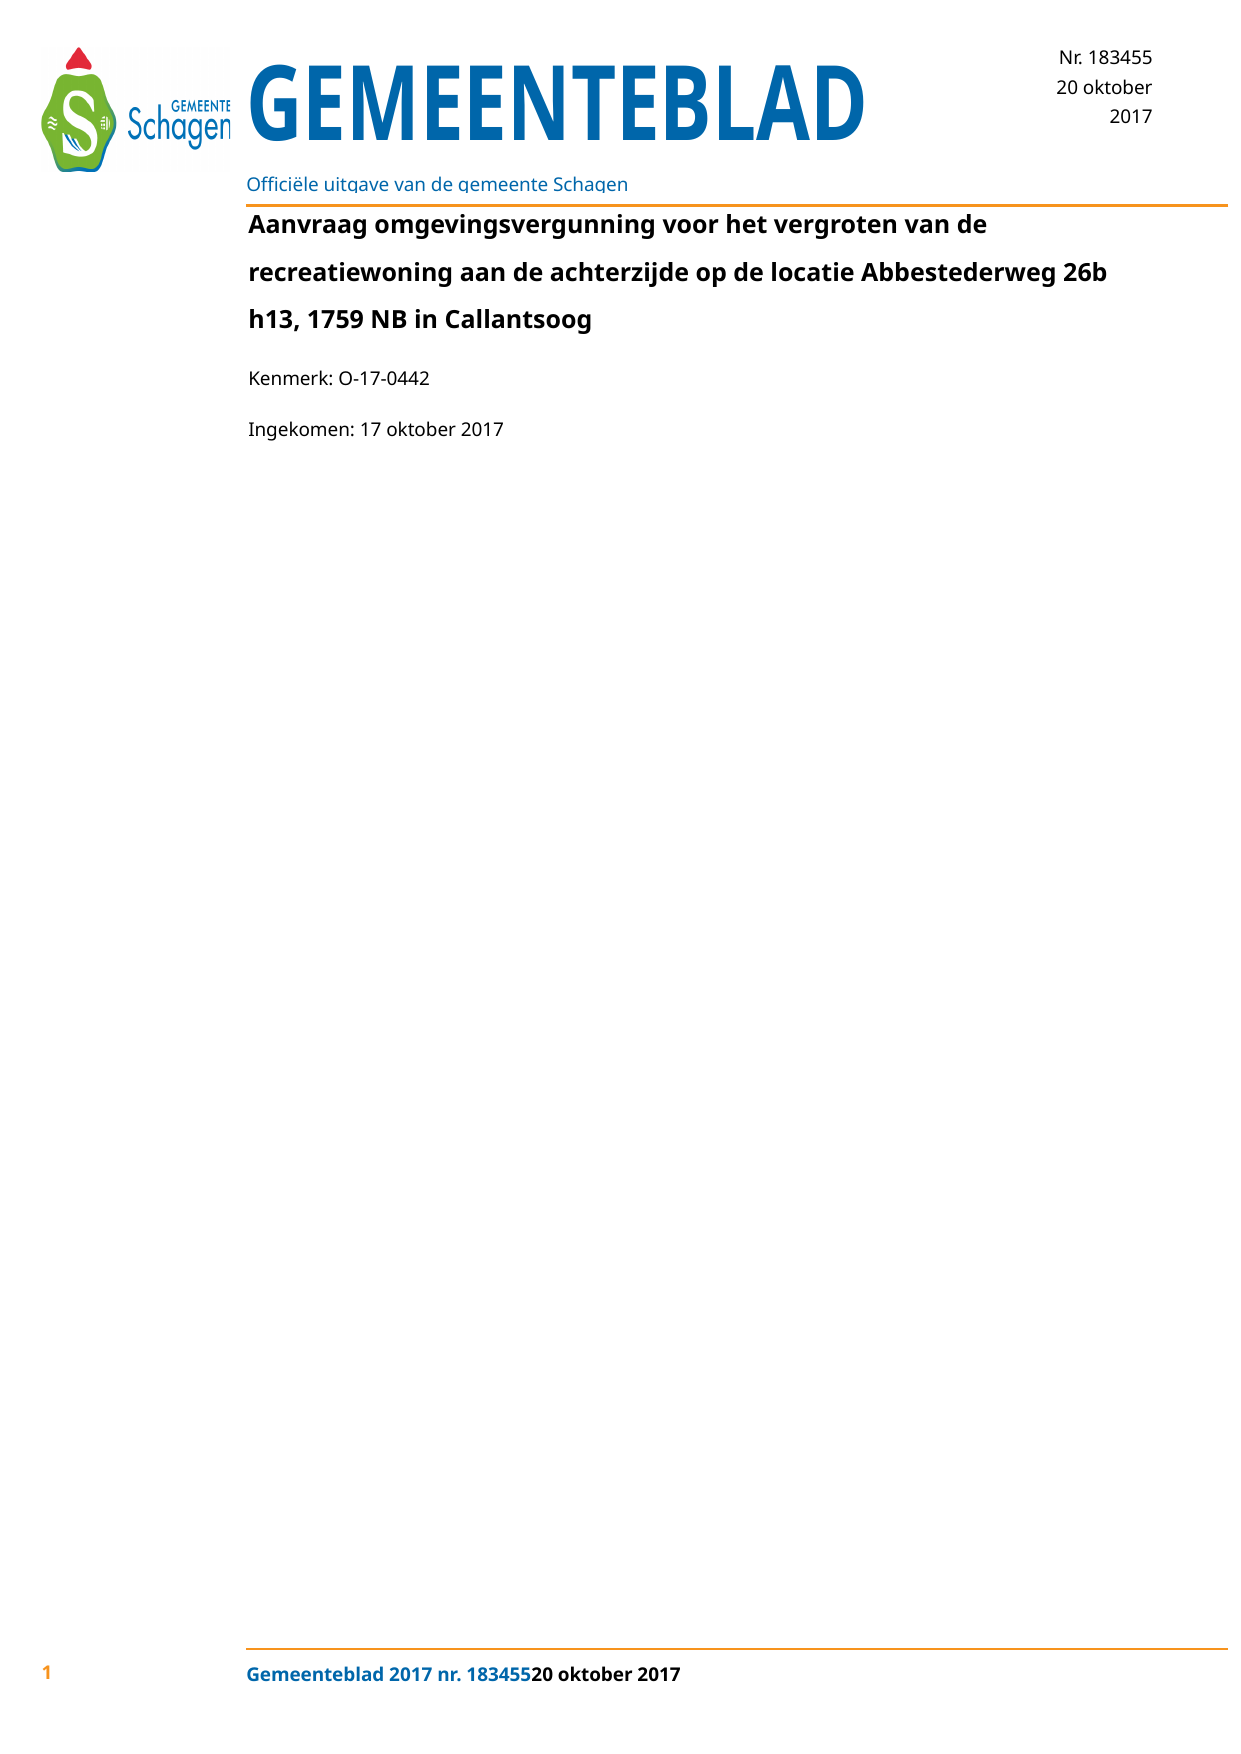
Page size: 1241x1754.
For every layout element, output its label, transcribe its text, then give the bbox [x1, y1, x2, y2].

text Kenmerk: O-17-0442 [248, 366, 1152, 391]
text Aanvraag omgevingsvergunning voor het vergroten van de recreatiewoning aan de achterzijde op de locatie Abbestederweg 26b h13, 1759 NB in Callantsoog [248, 207, 1152, 336]
picture [41, 47, 231, 172]
text Ingekomen: 17 oktober 2017 [248, 416, 1152, 442]
